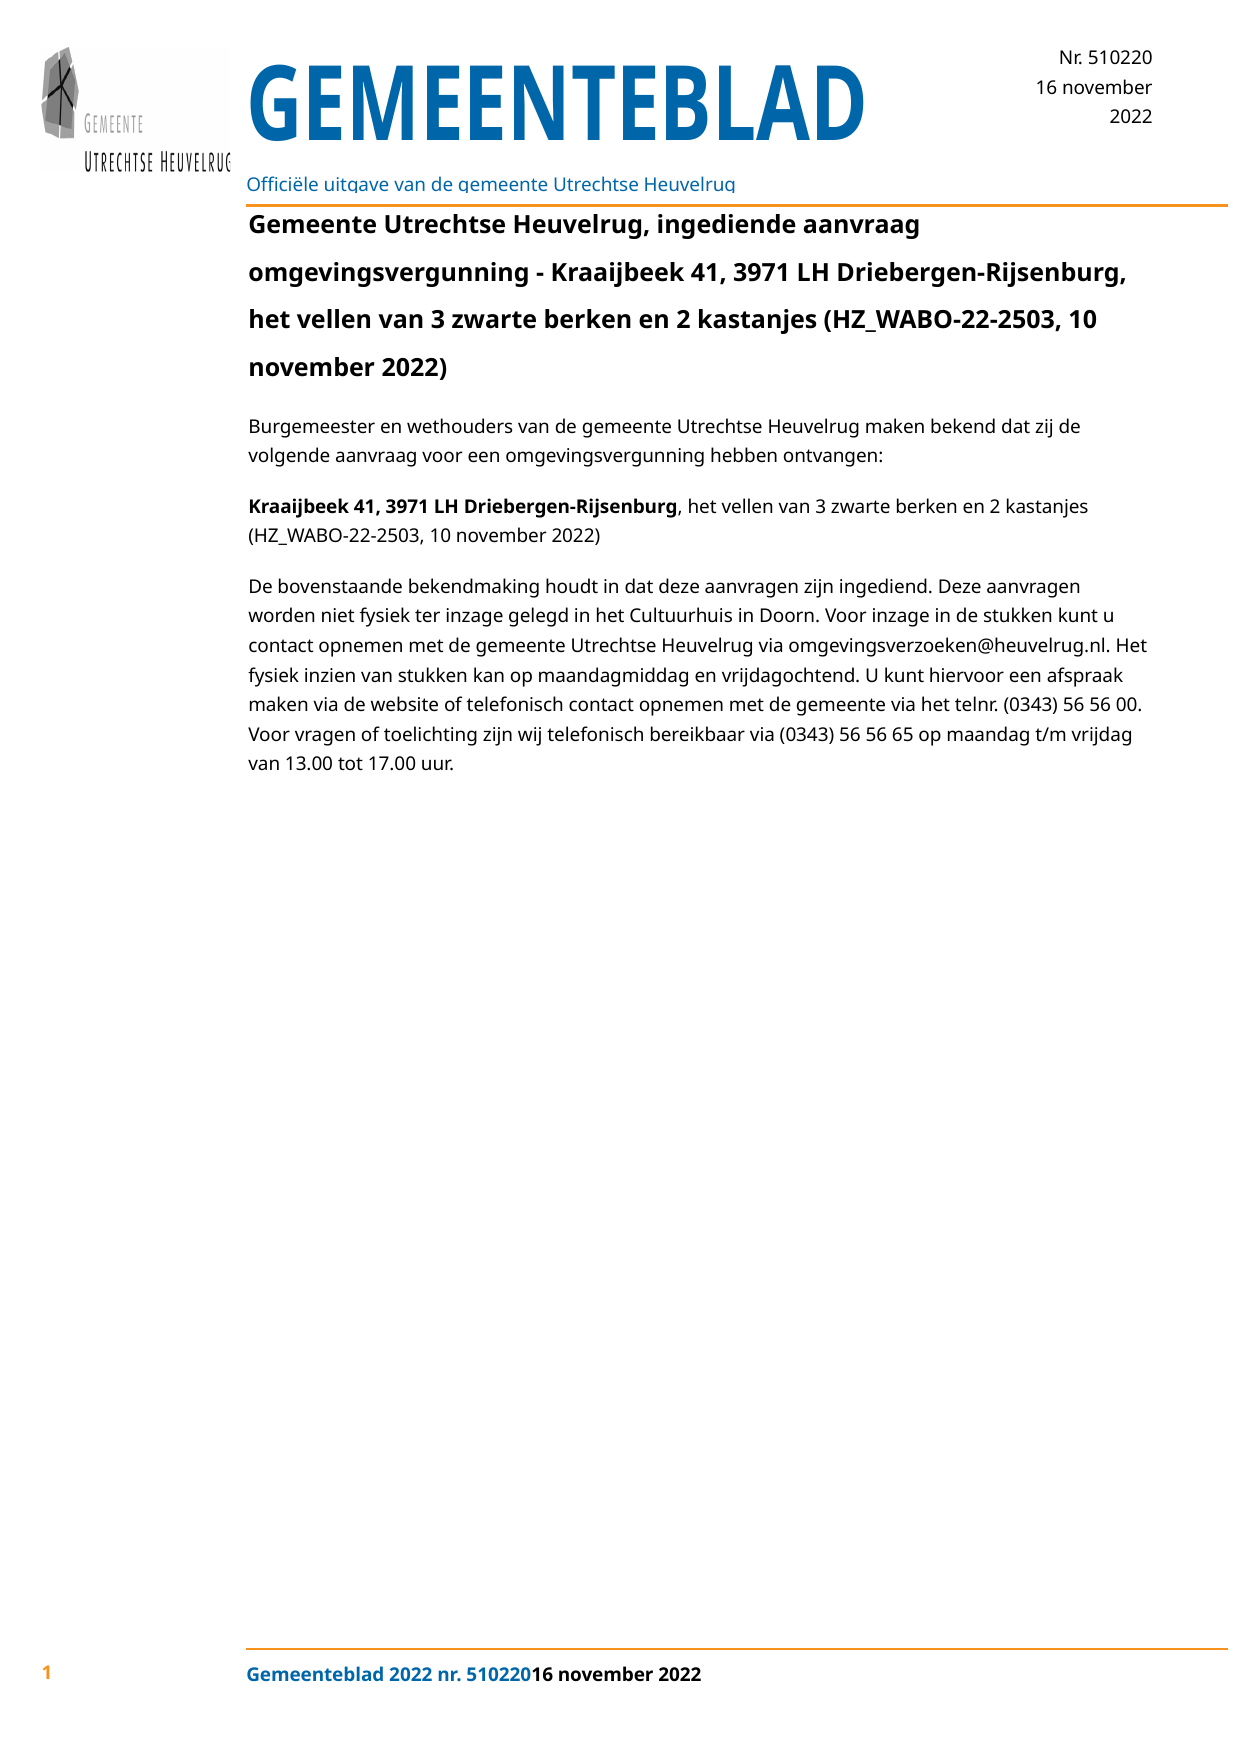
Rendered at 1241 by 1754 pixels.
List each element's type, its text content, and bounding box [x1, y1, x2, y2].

text Burgemeester en wethouders van de gemeente Utrechtse Heuvelrug maken bekend dat zij de volgende aanvraag voor een omgevingsvergunning hebben ontvangen: [248, 413, 1152, 468]
text Kraaijbeek 41, 3971 LH Driebergen-Rijsenburg, het vellen van 3 zwarte berken en 2 kastanjes (HZ_WABO-22-2503, 10 november 2022) [248, 493, 1152, 548]
text De bovenstaande bekendmaking houdt in dat deze aanvragen zijn ingediend. Deze aanvragen worden niet fysiek ter inzage gelegd in het Cultuurhuis in Doorn. Voor inzage in de stukken kunt u contact opnemen met de gemeente Utrechtse Heuvelrug via omgevingsverzoeken@heuvelrug.nl. Het fysiek inzien van stukken kan op maandagmiddag en vrijdagochtend. U kunt hiervoor een afspraak maken via de website of telefonisch contact opnemen met de gemeente via het telnr. (0343) 56 56 00. Voor vragen of toelichting zijn wij telefonisch bereikbaar via (0343) 56 56 65 op maandag t/m vrijdag van 13.00 tot 17.00 uur. [248, 573, 1152, 776]
text Gemeente Utrechtse Heuvelrug, ingediende aanvraag omgevingsvergunning - Kraaijbeek 41, 3971 LH Driebergen-Rijsenburg, het vellen van 3 zwarte berken en 2 kastanjes (HZ_WABO-22-2503, 10 november 2022) [248, 207, 1152, 384]
picture [41, 47, 231, 172]
